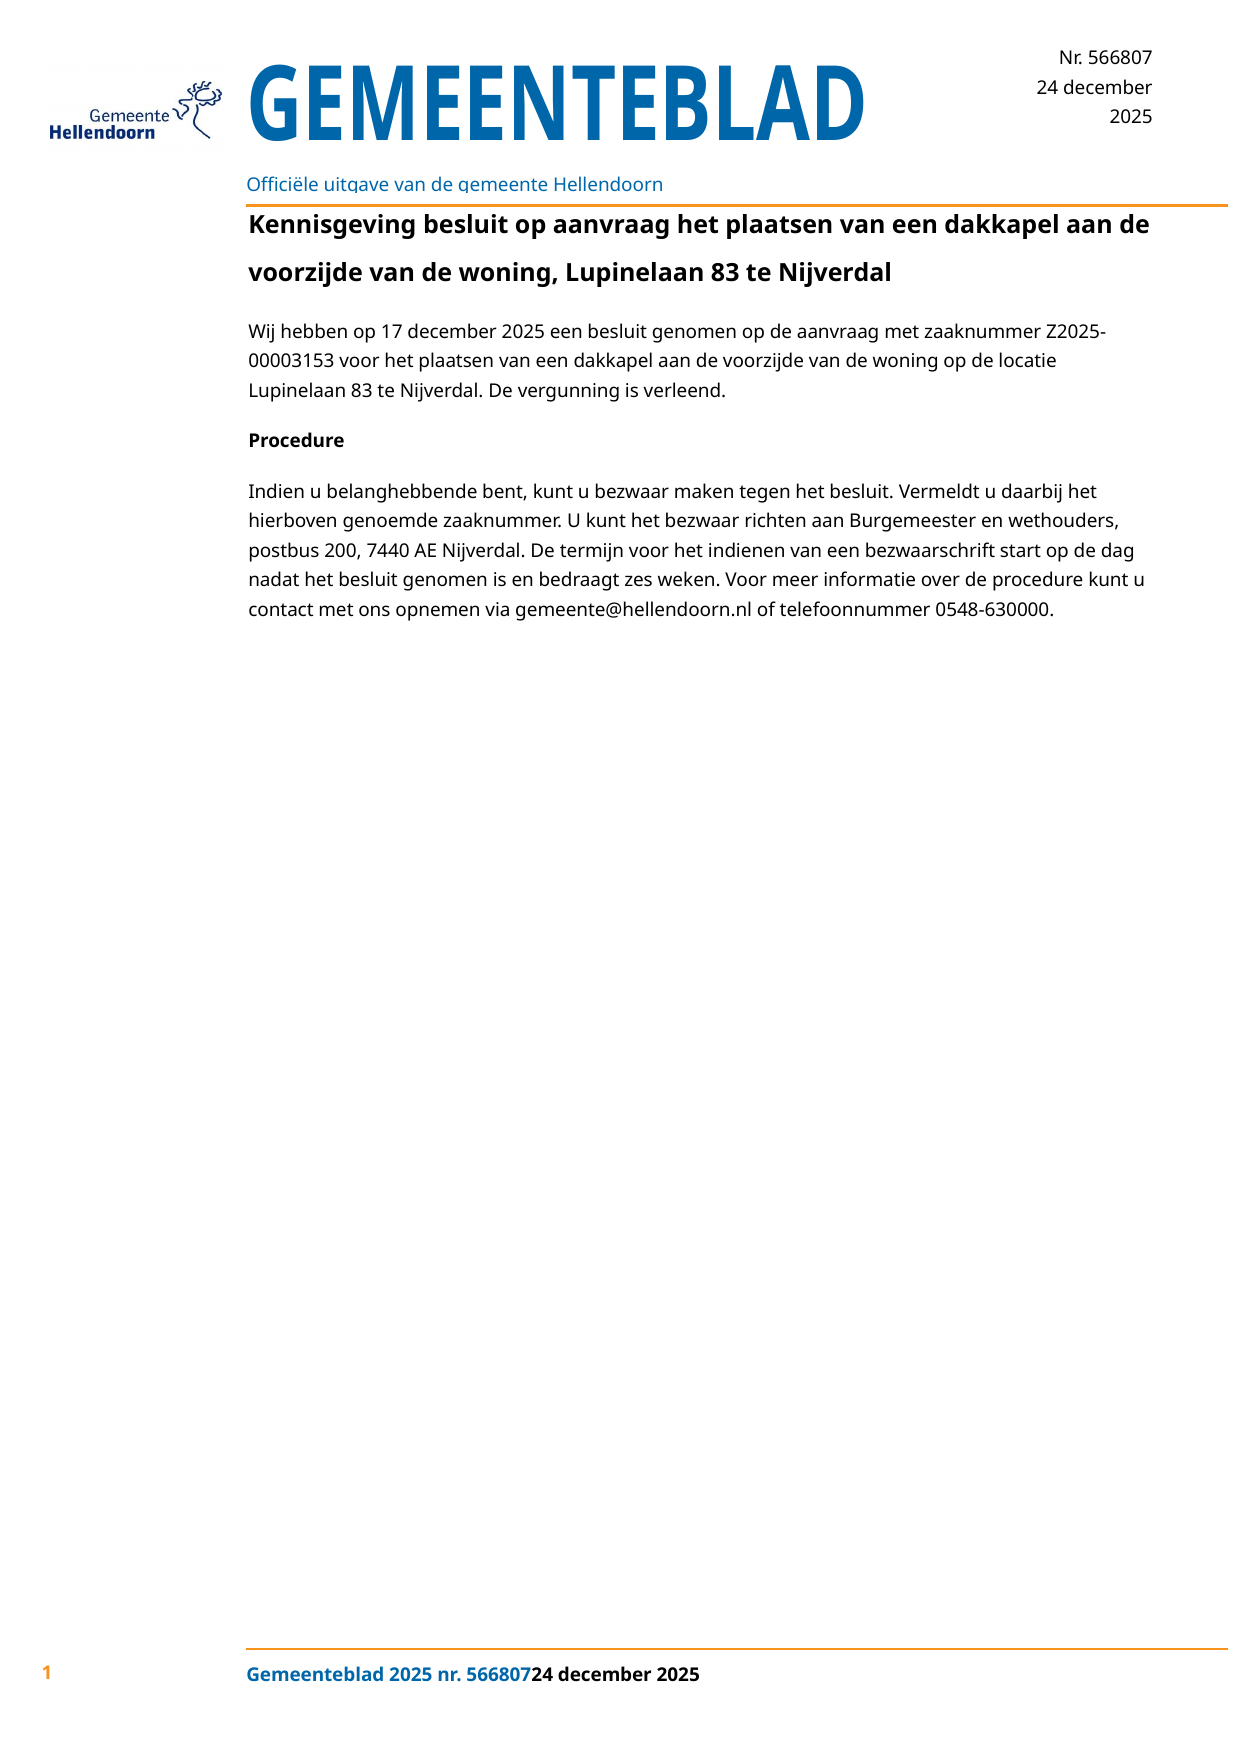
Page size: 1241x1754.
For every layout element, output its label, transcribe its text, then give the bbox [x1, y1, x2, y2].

text Procedure [248, 427, 1152, 453]
picture [41, 47, 231, 172]
text Kennisgeving besluit op aanvraag het plaatsen van een dakkapel aan de voorzijde van de woning, Lupinelaan 83 te Nijverdal [248, 207, 1152, 288]
text Wij hebben op 17 december 2025 een besluit genomen op de aanvraag met zaaknummer Z2025-00003153 voor het plaatsen van een dakkapel aan de voorzijde van de woning op de locatie Lupinelaan 83 te Nijverdal. De vergunning is verleend. [248, 318, 1152, 403]
text Indien u belanghebbende bent, kunt u bezwaar maken tegen het besluit. Vermeldt u daarbij het hierboven genoemde zaaknummer. U kunt het bezwaar richten aan Burgemeester en wethouders, postbus 200, 7440 AE Nijverdal. De termijn voor het indienen van een bezwaarschrift start op de dag nadat het besluit genomen is en bedraagt zes weken. Voor meer informatie over de procedure kunt u contact met ons opnemen via gemeente@hellendoorn.nl of telefoonnummer 0548-630000. [248, 478, 1152, 622]
